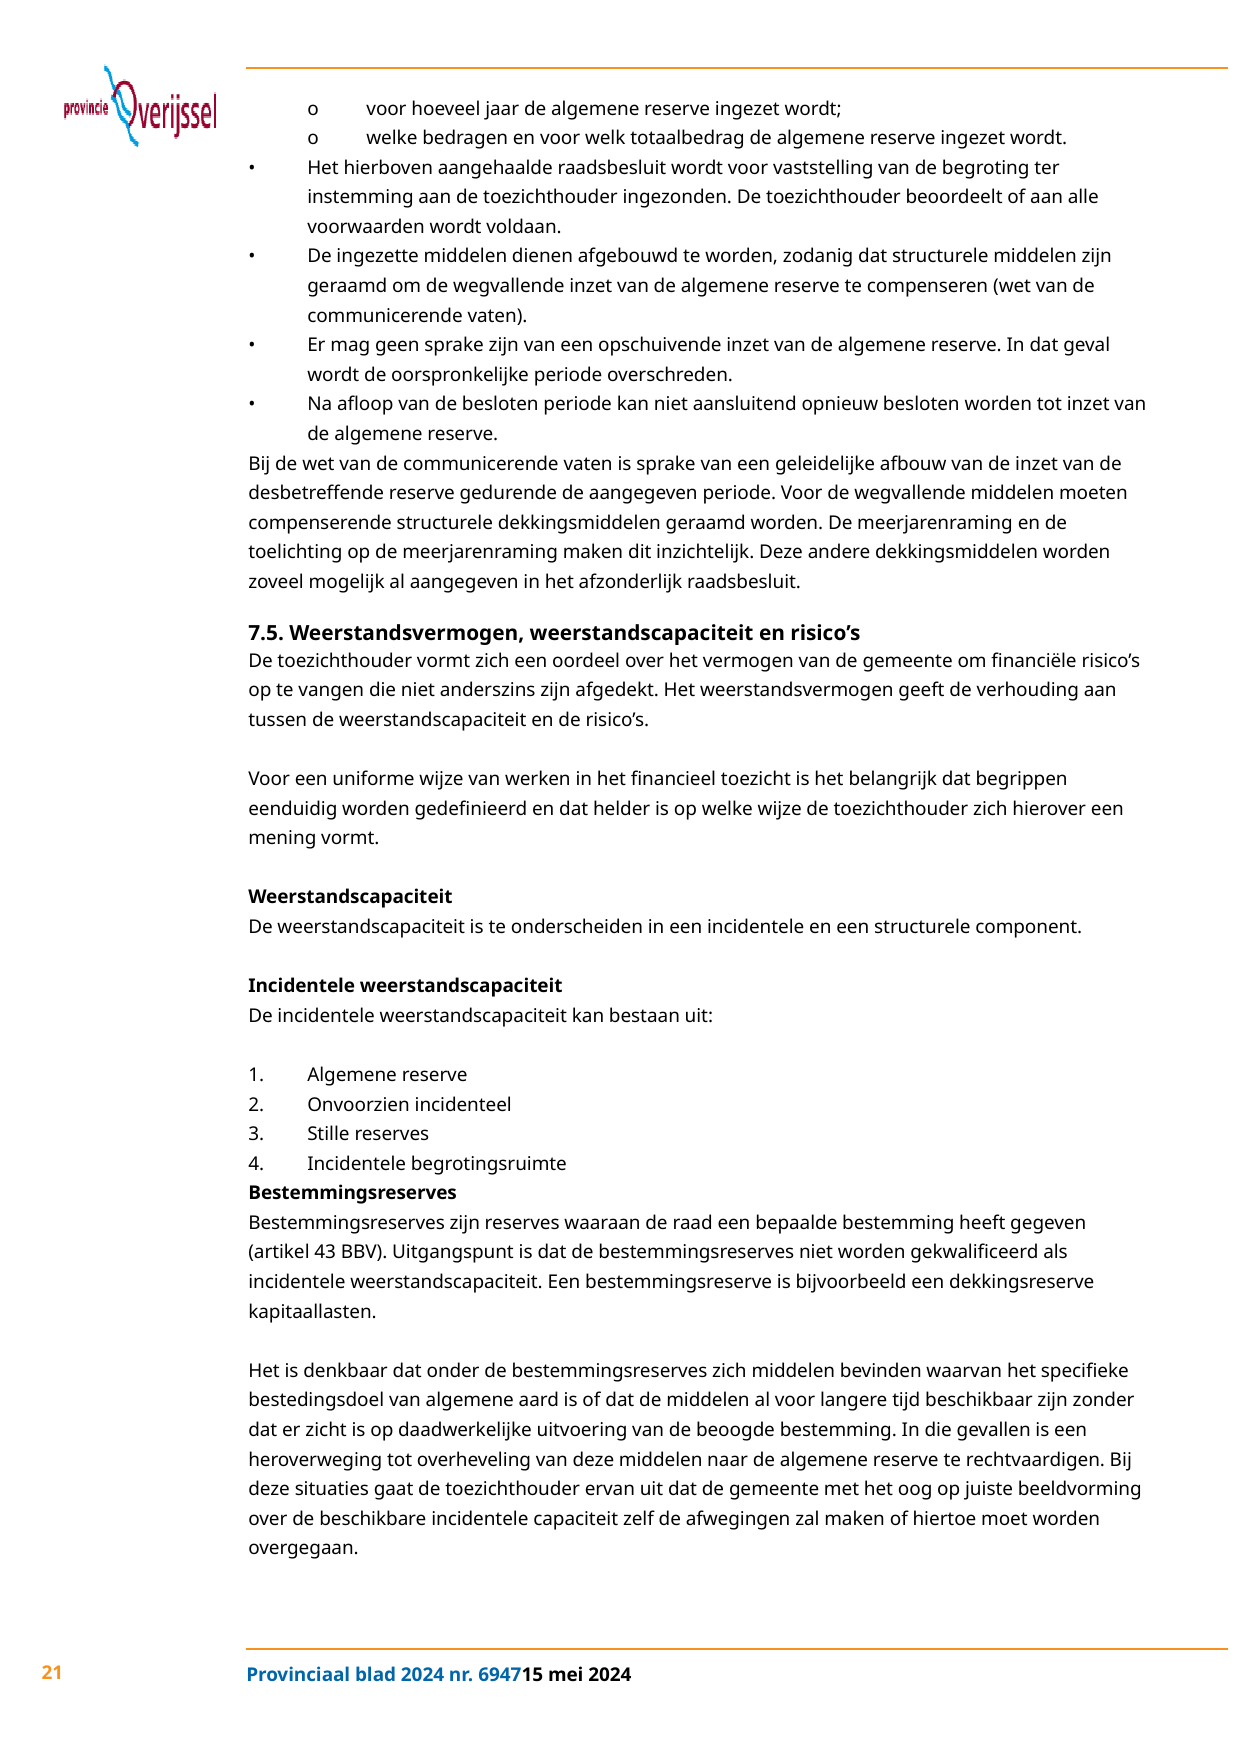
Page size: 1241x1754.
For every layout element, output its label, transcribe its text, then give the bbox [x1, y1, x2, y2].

text Voor een uniforme wijze van werken in het financieel toezicht is het belangrijk dat begrippen eenduidig worden gedefinieerd en dat helder is op welke wijze de toezichthouder zich hierover een mening vormt. [248, 765, 1152, 850]
text De incidentele weerstandscapaciteit kan bestaan uit: [248, 1002, 1152, 1028]
text Bestemmingsreserves [248, 1179, 1152, 1205]
list Stille reserves [248, 1120, 1152, 1146]
list voor hoeveel jaar de algemene reserve ingezet wordt; [307, 95, 1152, 121]
text Bestemmingsreserves zijn reserves waaraan de raad een bepaalde bestemming heeft gegeven (artikel 43 BBV). Uitgangspunt is dat de bestemmingsreserves niet worden gekwalificeerd als incidentele weerstandscapaciteit. Een bestemmingsreserve is bijvoorbeeld een dekkingsreserve kapitaallasten. [248, 1209, 1152, 1323]
picture [41, 47, 231, 172]
list Algemene reserve [248, 1061, 1152, 1087]
list Het hierboven aangehaalde raadsbesluit wordt voor vaststelling van de begroting ter instemming aan de toezichthouder ingezonden. De toezichthouder beoordeelt of aan alle voorwaarden wordt voldaan. [248, 154, 1152, 239]
text De toezichthouder vormt zich een oordeel over het vermogen van de gemeente om financiële risico’s op te vangen die niet anderszins zijn afgedekt. Het weerstandsvermogen geeft de verhouding aan tussen de weerstandscapaciteit en de risico’s. [248, 647, 1152, 732]
list Er mag geen sprake zijn van een opschuivende inzet van de algemene reserve. In dat geval wordt de oorspronkelijke periode overschreden. [248, 331, 1152, 387]
list Na afloop van de besloten periode kan niet aansluitend opnieuw besloten worden tot inzet van de algemene reserve. [248, 391, 1152, 446]
text De weerstandscapaciteit is te onderscheiden in een incidentele en een structurele component. [248, 913, 1152, 939]
text 7.5. Weerstandsvermogen, weerstandscapaciteit en risico’s [248, 618, 1152, 647]
text Weerstandscapaciteit [248, 884, 1152, 909]
text Incidentele weerstandscapaciteit [248, 972, 1152, 998]
list Incidentele begrotingsruimte [248, 1150, 1152, 1176]
list welke bedragen en voor welk totaalbedrag de algemene reserve ingezet wordt. [307, 124, 1152, 150]
text Bij de wet van de communicerende vaten is sprake van een geleidelijke afbouw van de inzet van de desbetreffende reserve gedurende de aangegeven periode. Voor de wegvallende middelen moeten compenserende structurele dekkingsmiddelen geraamd worden. De meerjarenraming en de toelichting op de meerjarenraming maken dit inzichtelijk. Deze andere dekkingsmiddelen worden zoveel mogelijk al aangegeven in het afzonderlijk raadsbesluit. [248, 450, 1152, 594]
list Onvoorzien incidenteel [248, 1091, 1152, 1116]
text Het is denkbaar dat onder de bestemmingsreserves zich middelen bevinden waarvan het specifieke bestedingsdoel van algemene aard is of dat de middelen al voor langere tijd beschikbaar zijn zonder dat er zicht is op daadwerkelijke uitvoering van de beoogde bestemming. In die gevallen is een heroverweging tot overheveling van deze middelen naar de algemene reserve te rechtvaardigen. Bij deze situaties gaat de toezichthouder ervan uit dat de gemeente met het oog op juiste beeldvorming over de beschikbare incidentele capaciteit zelf de afwegingen zal maken of hiertoe moet worden overgegaan. [248, 1357, 1152, 1560]
list De ingezette middelen dienen afgebouwd te worden, zodanig dat structurele middelen zijn geraamd om de wegvallende inzet van de algemene reserve te compenseren (wet van de communicerende vaten). [248, 243, 1152, 328]
